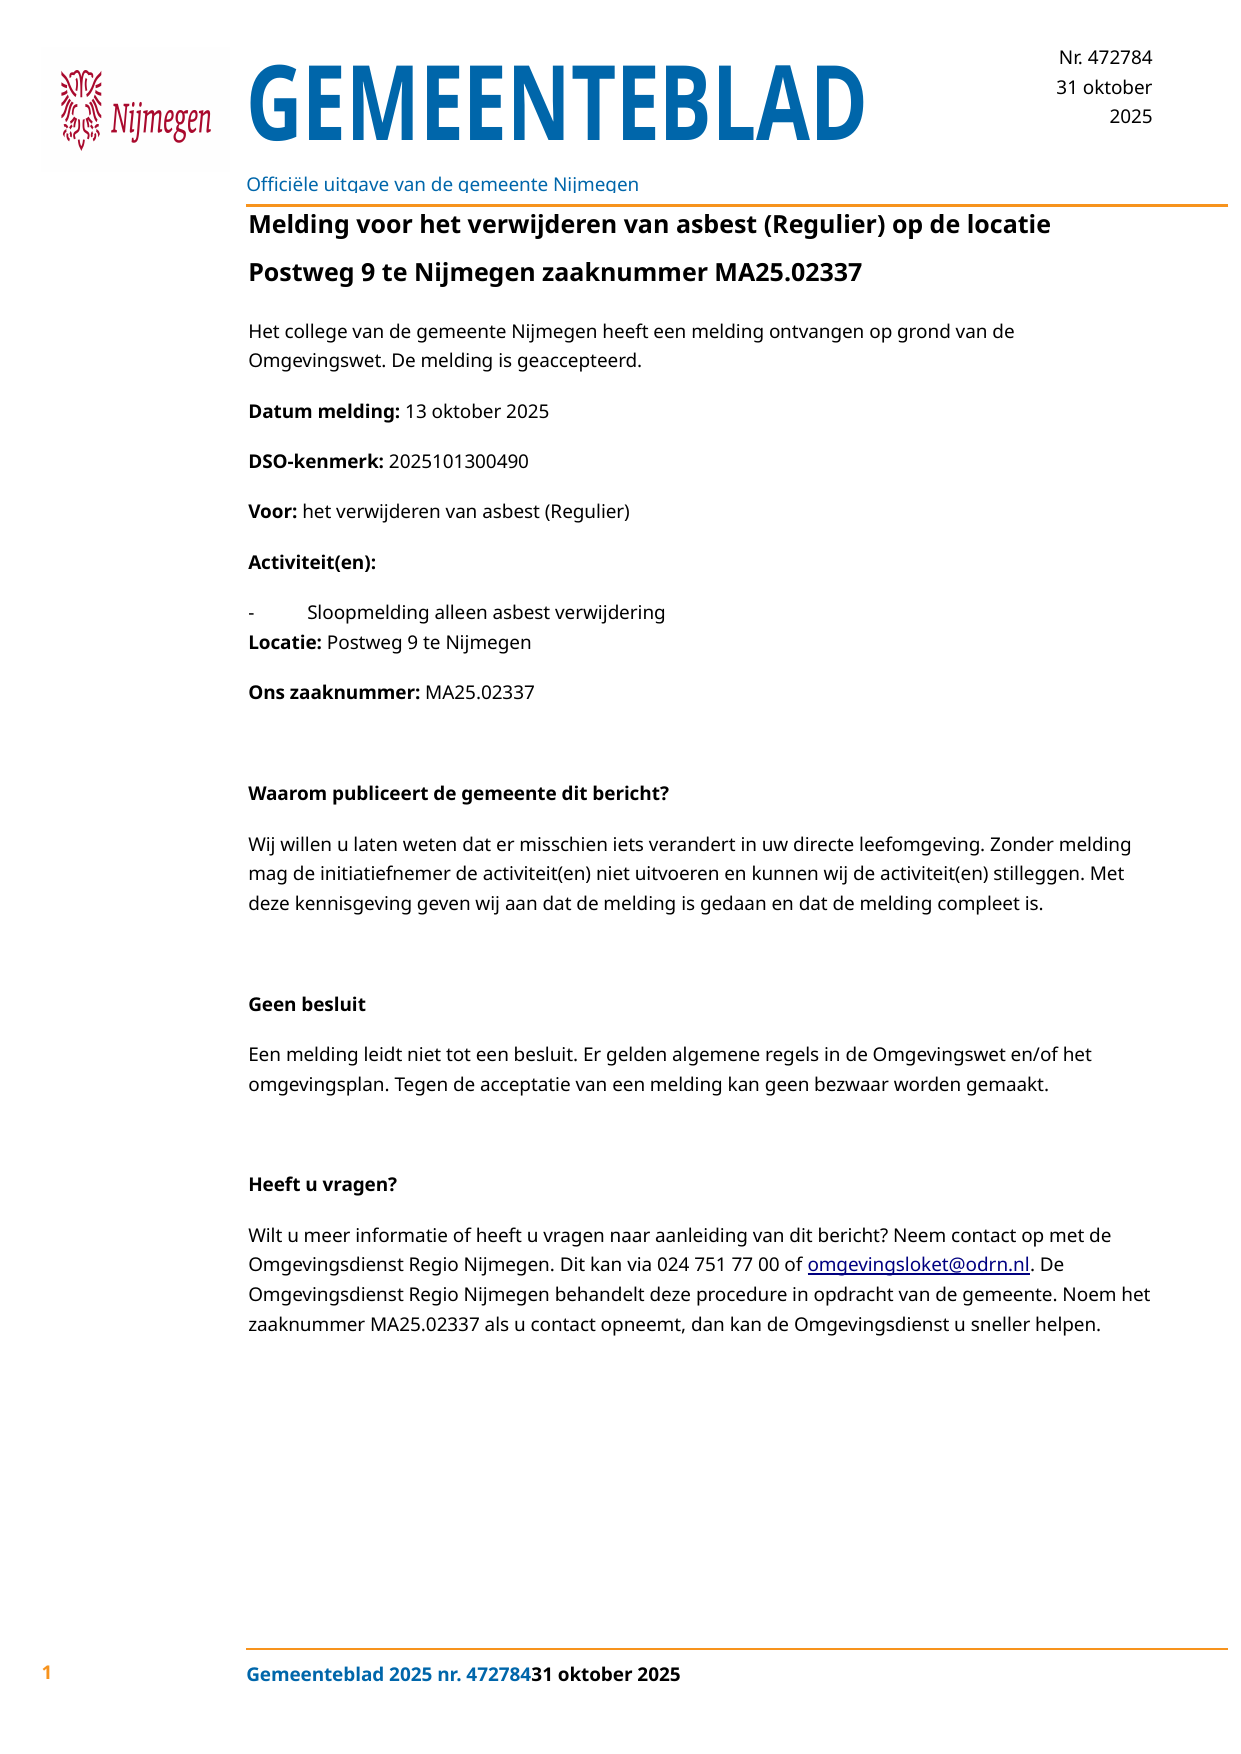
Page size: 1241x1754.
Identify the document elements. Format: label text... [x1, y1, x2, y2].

text Activiteit(en): [248, 549, 1152, 575]
text Geen besluit [248, 991, 1152, 1017]
picture [41, 47, 231, 172]
text Wilt u meer informatie of heeft u vragen naar aanleiding van dit bericht? Neem contact op met de Omgevingsdienst Regio Nijmegen. Dit kan via 024 751 77 00 of omgevingsloket@odrn.nl. De Omgevingsdienst Regio Nijmegen behandelt deze procedure in opdracht van de gemeente. Noem het zaaknummer MA25.02337 als u contact opneemt, dan kan de Omgevingsdienst u sneller helpen. [248, 1222, 1152, 1337]
list Sloopmelding alleen asbest verwijdering [248, 599, 1152, 625]
text DSO-kenmerk: 2025101300490 [248, 448, 1152, 474]
text Datum melding: 13 oktober 2025 [248, 398, 1152, 424]
text Locatie: Postweg 9 te Nijmegen [248, 629, 1152, 655]
text Ons zaaknummer: MA25.02337 [248, 679, 1152, 705]
text Het college van de gemeente Nijmegen heeft een melding ontvangen op grond van de Omgevingswet. De melding is geaccepteerd. [248, 318, 1152, 373]
text Melding voor het verwijderen van asbest (Regulier) op de locatie Postweg 9 te Nijmegen zaaknummer MA25.02337 [248, 207, 1152, 288]
text Waarom publiceert de gemeente dit bericht? [248, 780, 1152, 806]
text Wij willen u laten weten dat er misschien iets verandert in uw directe leefomgeving. Zonder melding mag de initiatiefnemer de activiteit(en) niet uitvoeren en kunnen wij de activiteit(en) stilleggen. Met deze kennisgeving geven wij aan dat de melding is gedaan en dat de melding compleet is. [248, 831, 1152, 916]
text Voor: het verwijderen van asbest (Regulier) [248, 499, 1152, 524]
text Een melding leidt niet tot een besluit. Er gelden algemene regels in de Omgevingswet en/of het omgevingsplan. Tegen de acceptatie van een melding kan geen bezwaar worden gemaakt. [248, 1041, 1152, 1097]
text Heeft u vragen? [248, 1172, 1152, 1197]
